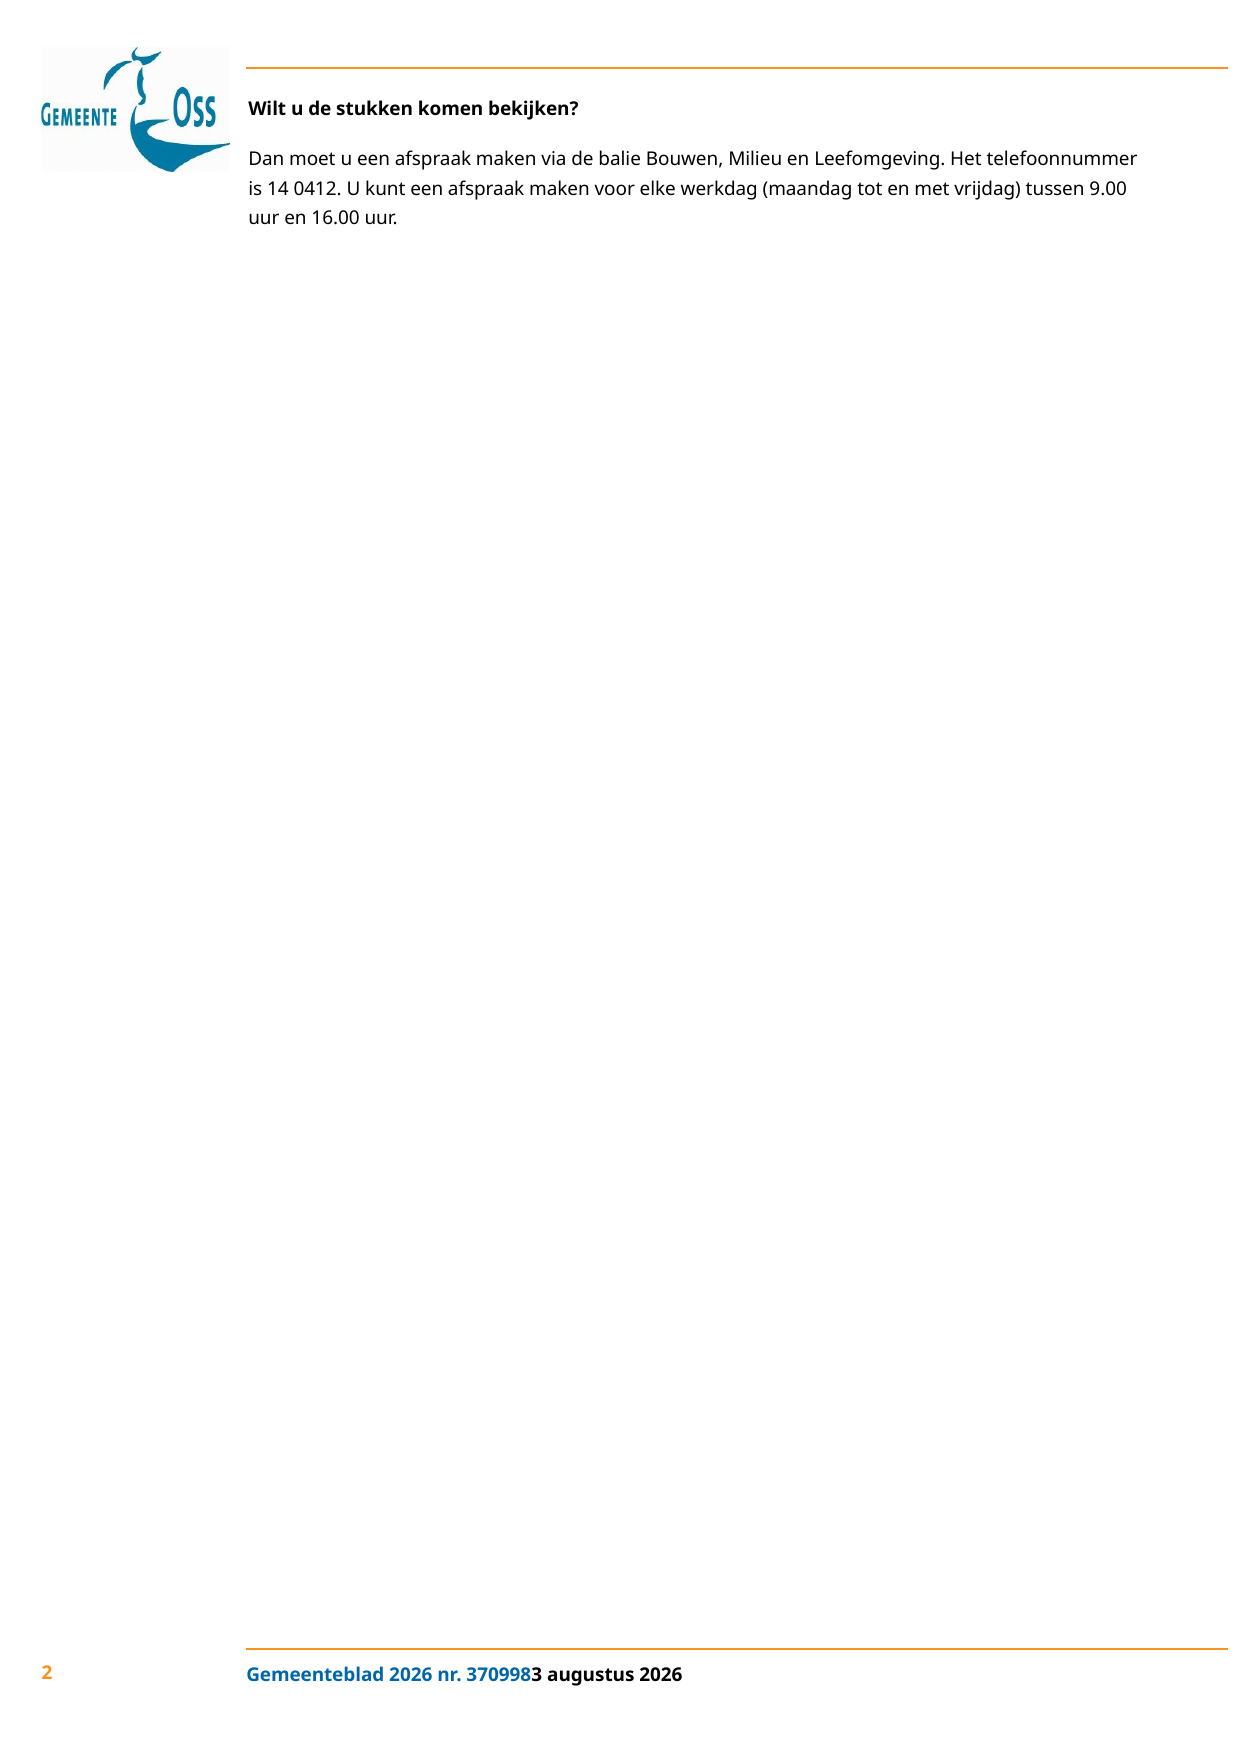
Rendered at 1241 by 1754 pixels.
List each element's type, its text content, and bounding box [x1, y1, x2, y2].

text Wilt u de stukken komen bekijken? [248, 95, 1152, 121]
picture [41, 47, 231, 172]
text Dan moet u een afspraak maken via de balie Bouwen, Milieu en Leefomgeving. Het telefoonnummer is 14 0412. U kunt een afspraak maken voor elke werkdag (maandag tot en met vrijdag) tussen 9.00 uur en 16.00 uur. [248, 145, 1152, 230]
